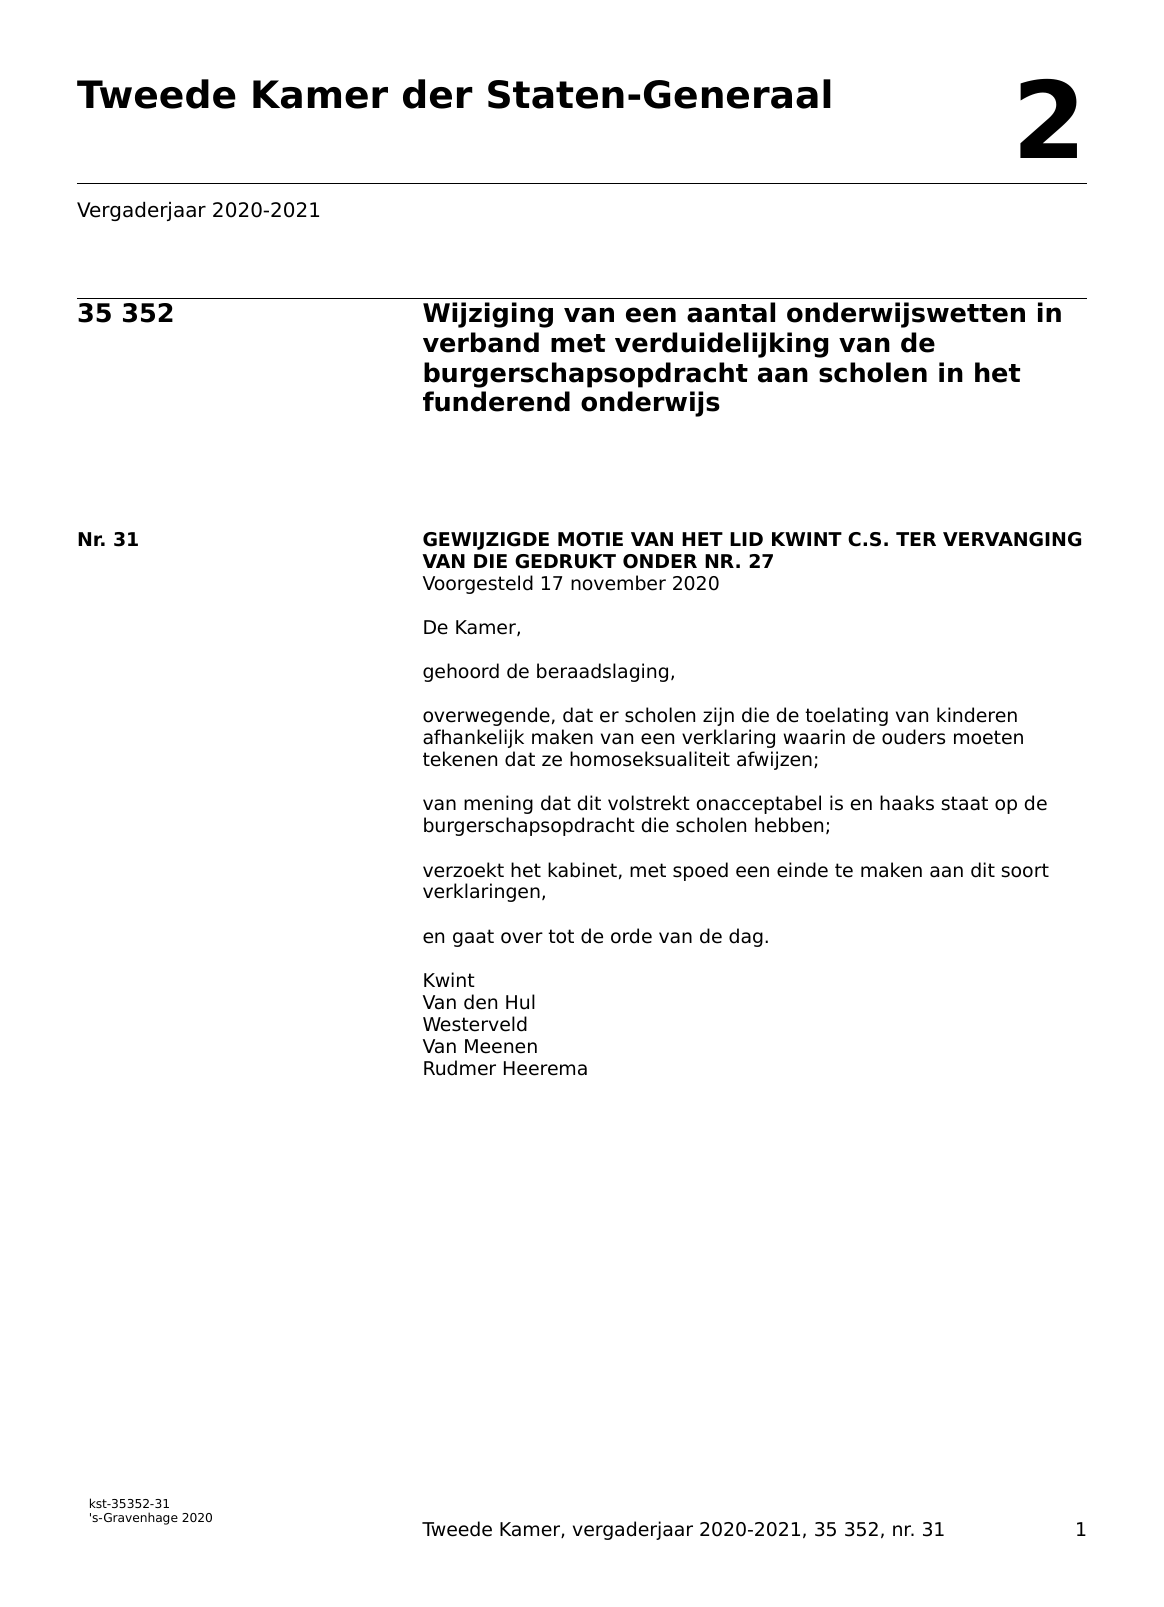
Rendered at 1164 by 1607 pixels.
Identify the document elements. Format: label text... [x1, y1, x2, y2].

text en gaat over tot de orde van de dag. [422, 926, 1087, 948]
text Van Meenen [422, 1036, 1087, 1058]
text Rudmer Heerema [422, 1058, 1087, 1080]
text 's-Gravenhage 2020 [88, 1511, 323, 1525]
text gehoord de beraadslaging, [422, 661, 1087, 683]
text De Kamer, [422, 617, 1087, 639]
text Van den Hul [422, 992, 1087, 1014]
text kst-35352-31 [88, 1497, 323, 1511]
text Westerveld [422, 1014, 1087, 1036]
text van mening dat dit volstrekt onacceptabel is en haaks staat op de burgerschapsopdracht die scholen hebben; [422, 793, 1087, 837]
text verzoekt het kabinet, met spoed een einde te maken aan dit soort verklaringen, [422, 859, 1087, 903]
table_header Tweede Kamer der Staten-Generaal [77, 59, 886, 183]
text Kwint [422, 970, 1087, 992]
table_header 2 [886, 59, 1087, 183]
text overwegende, dat er scholen zijn die de toelating van kinderen afhankelijk maken van een verklaring waarin de ouders moeten tekenen dat ze homoseksualiteit afwijzen; [422, 705, 1087, 771]
subtitle Nr. 31 GEWIJZIGDE MOTIE VAN HET LID KWINT C.S. TER VERVANGING VAN DIE GEDRUKT ONDER NR. 27 [77, 529, 1087, 573]
subtitle 35 352 Wijziging van een aantal onderwijswetten in verband met verduidelijking van de burgerschapsopdracht aan scholen in het funderend onderwijs [77, 299, 1087, 418]
table_cell Vergaderjaar 2020-2021 [77, 184, 1087, 298]
text Voorgesteld 17 november 2020 [422, 573, 1087, 595]
